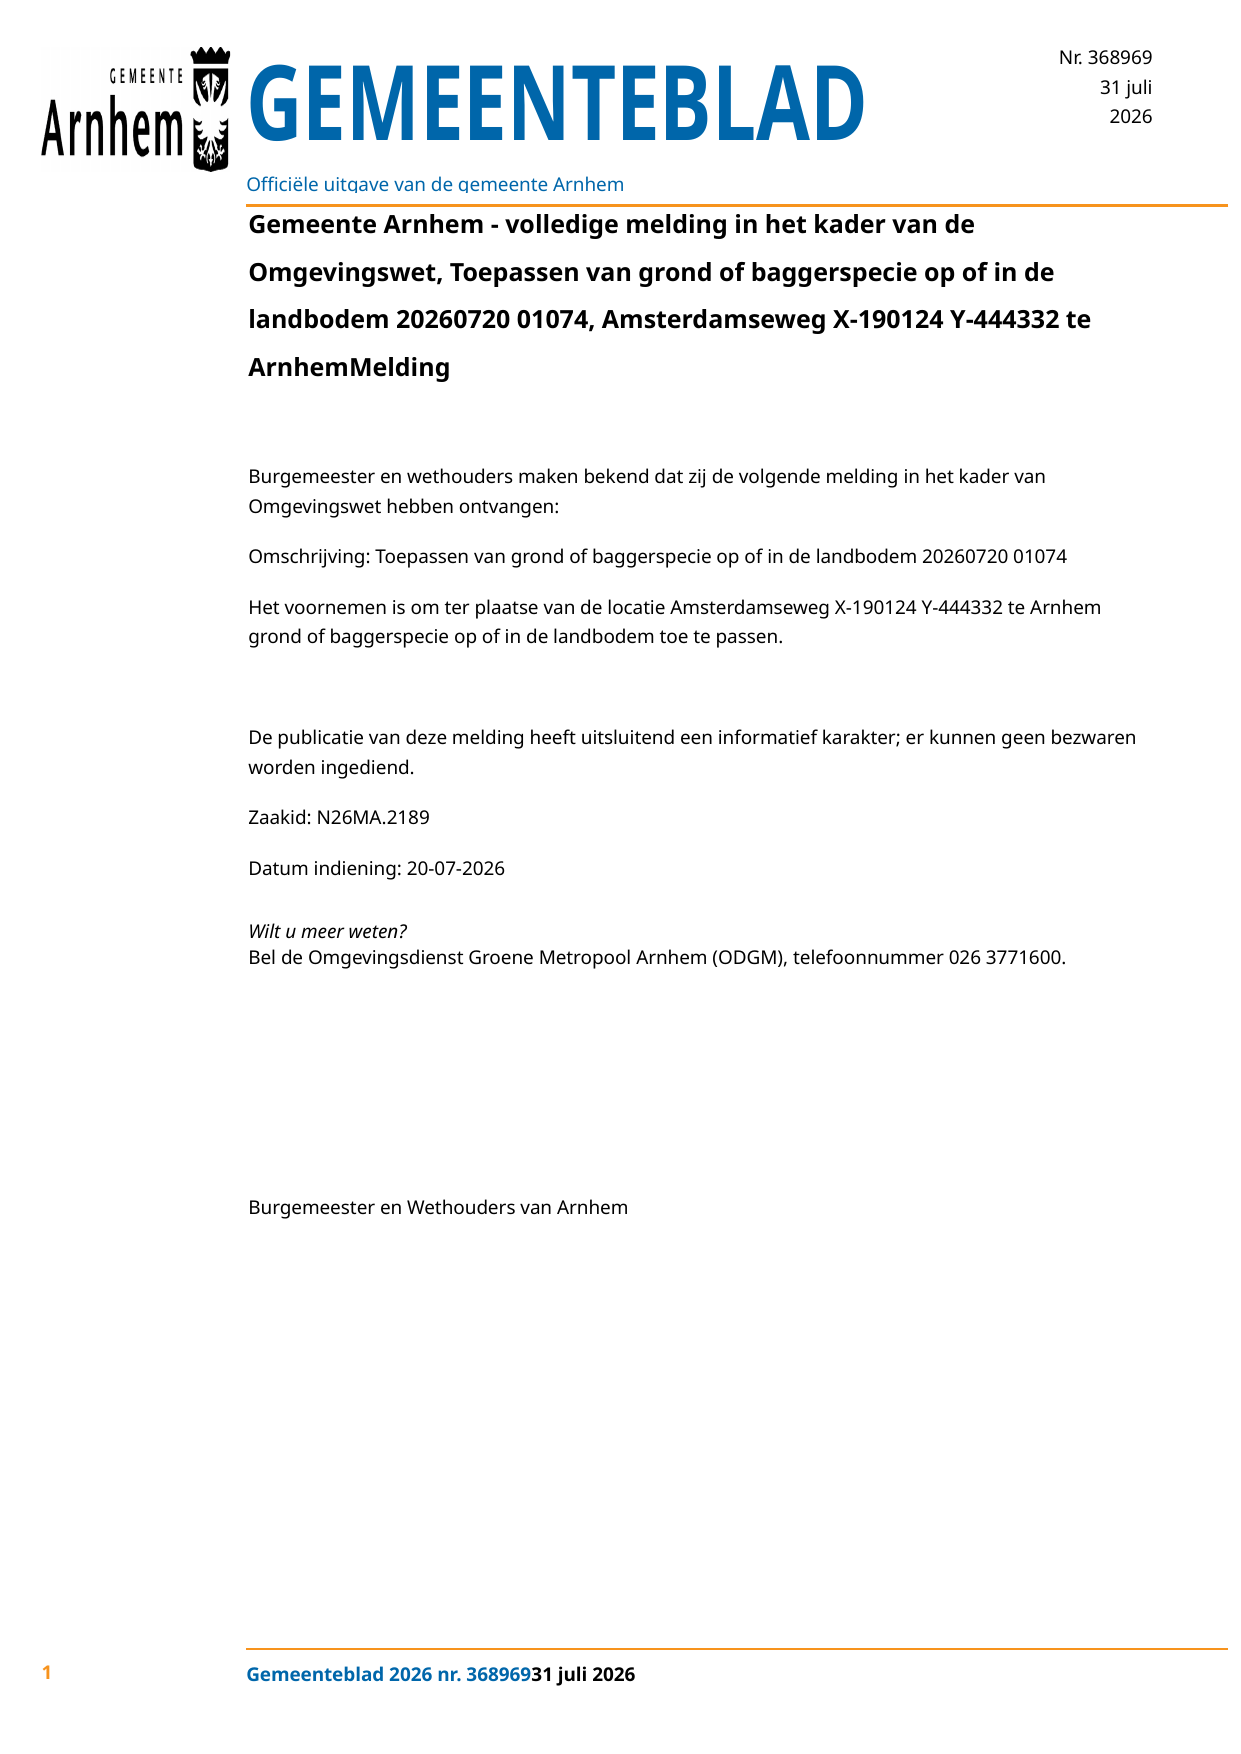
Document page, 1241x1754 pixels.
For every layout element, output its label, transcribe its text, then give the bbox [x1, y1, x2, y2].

text Zaakid: N26MA.2189 [248, 804, 1152, 830]
text De publicatie van deze melding heeft uitsluitend een informatief karakter; er kunnen geen bezwaren worden ingediend. [248, 724, 1152, 780]
text Burgemeester en Wethouders van Arnhem [248, 1194, 1152, 1220]
text Het voornemen is om ter plaatse van de locatie Amsterdamseweg X-190124 Y-444332 te Arnhem grond of baggerspecie op of in de landbodem toe te passen. [248, 594, 1152, 649]
text Wilt u meer weten? [248, 919, 1152, 944]
text Omschrijving: Toepassen van grond of baggerspecie op of in de landbodem 20260720 01074 [248, 543, 1152, 569]
text Gemeente Arnhem - volledige melding in het kader van de Omgevingswet, Toepassen van grond of baggerspecie op of in de landbodem 20260720 01074, Amsterdamseweg X-190124 Y-444332 te ArnhemMelding [248, 207, 1152, 384]
text Burgemeester en wethouders maken bekend dat zij de volgende melding in het kader van Omgevingswet hebben ontvangen: [248, 463, 1152, 519]
text Bel de Omgevingsdienst Groene Metropool Arnhem (ODGM), telefoonnummer 026 3771600. [248, 944, 1152, 970]
picture [41, 47, 231, 172]
text Datum indiening: 20-07-2026 [248, 855, 1152, 881]
